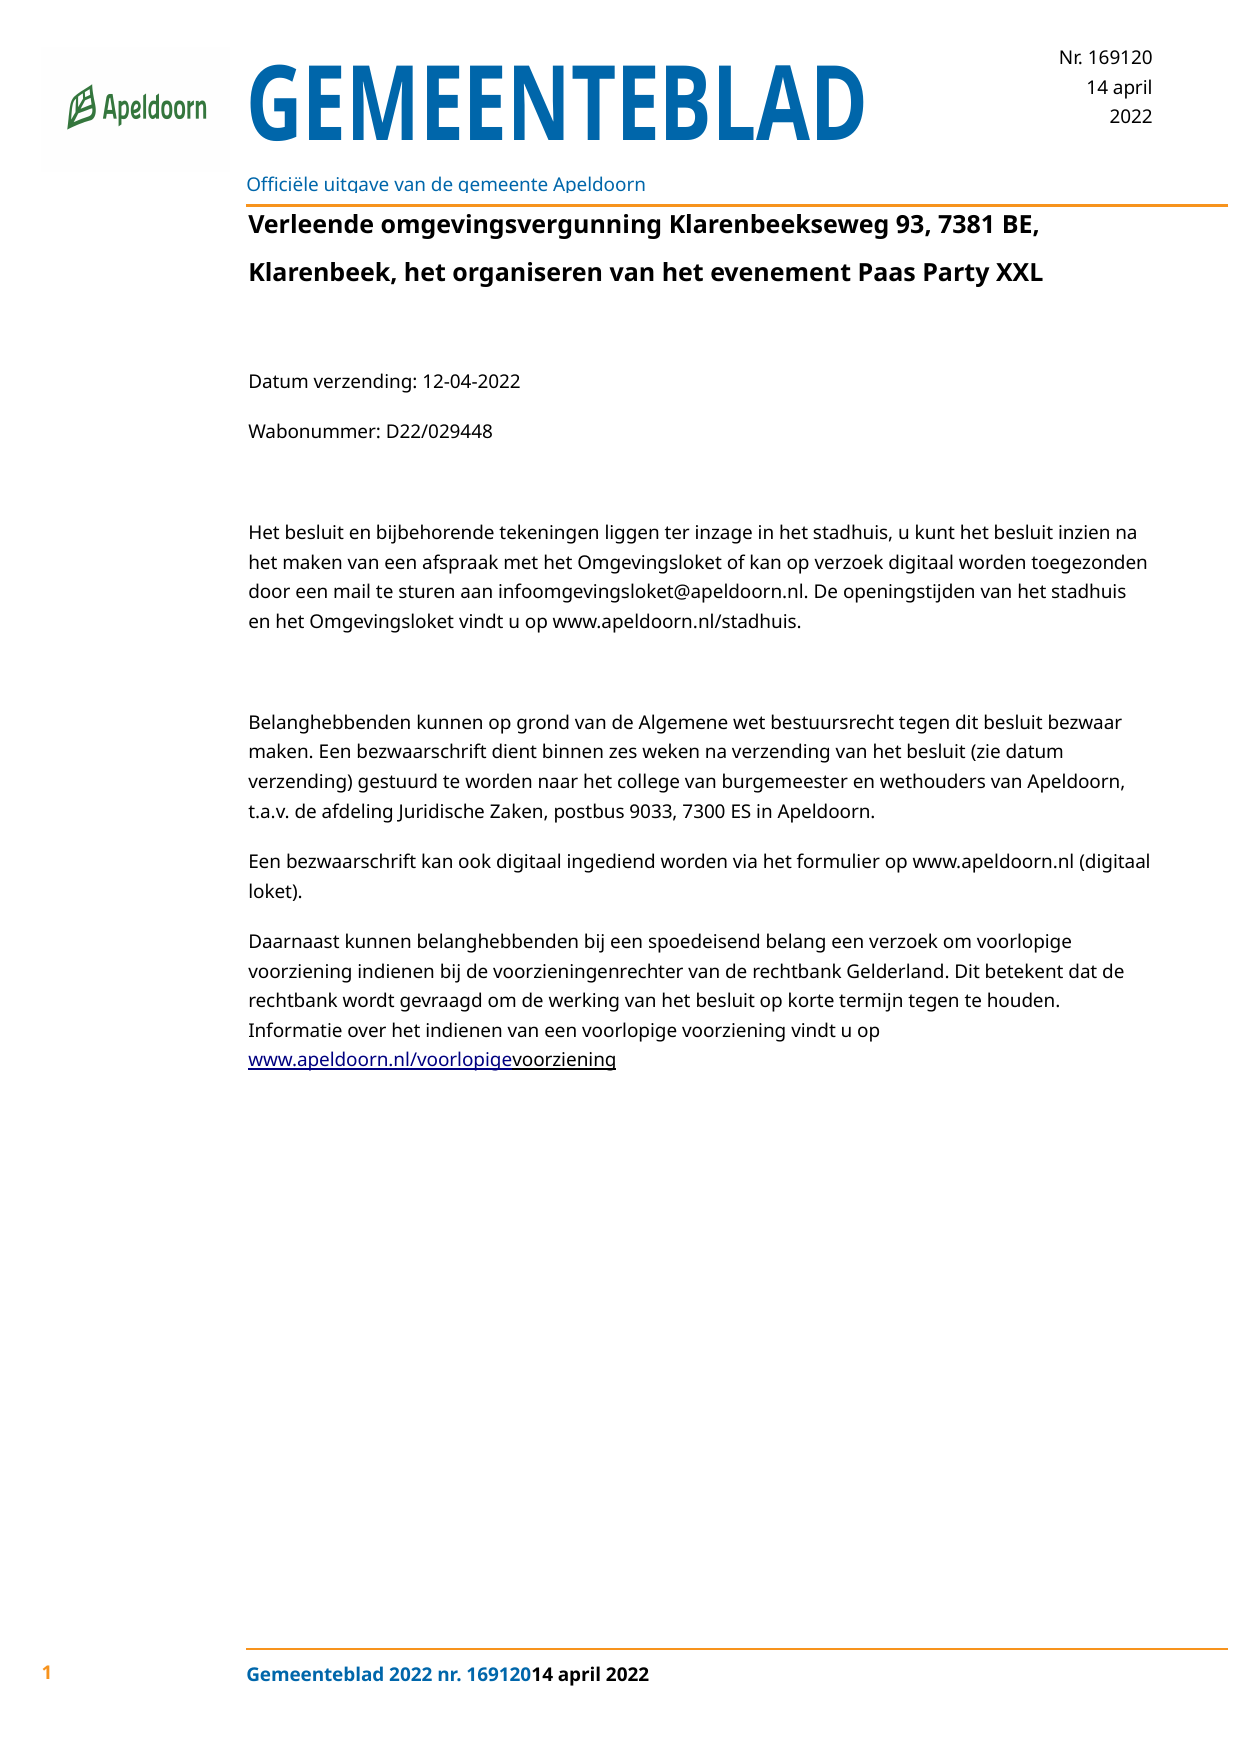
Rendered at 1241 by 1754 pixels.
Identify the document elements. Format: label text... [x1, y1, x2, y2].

text Wabonummer: D22/029448 [248, 419, 1152, 444]
text Datum verzending: 12-04-2022 [248, 368, 1152, 394]
text Daarnaast kunnen belanghebbenden bij een spoedeisend belang een verzoek om voorlopige voorziening indienen bij de voorzieningenrechter van de rechtbank Gelderland. Dit betekent dat de rechtbank wordt gevraagd om de werking van het besluit op korte termijn tegen te houden. Informatie over het indienen van een voorlopige voorziening vindt u op www.apeldoorn.nl/voorlopigevoorziening [248, 928, 1152, 1072]
text Een bezwaarschrift kan ook digitaal ingediend worden via het formulier op www.apeldoorn.nl (digitaal loket). [248, 848, 1152, 904]
text Verleende omgevingsvergunning Klarenbeekseweg 93, 7381 BE, Klarenbeek, het organiseren van het evenement Paas Party XXL [248, 207, 1152, 288]
text Belanghebbenden kunnen op grond van de Algemene wet bestuursrecht tegen dit besluit bezwaar maken. Een bezwaarschrift dient binnen zes weken na verzending van het besluit (zie datum verzending) gestuurd te worden naar het college van burgemeester en wethouders van Apeldoorn, t.a.v. de afdeling Juridische Zaken, postbus 9033, 7300 ES in Apeldoorn. [248, 709, 1152, 824]
picture [41, 47, 231, 172]
text Het besluit en bijbehorende tekeningen liggen ter inzage in het stadhuis, u kunt het besluit inzien na het maken van een afspraak met het Omgevingsloket of kan op verzoek digitaal worden toegezonden door een mail te sturen aan infoomgevingsloket@apeldoorn.nl. De openingstijden van het stadhuis en het Omgevingsloket vindt u op www.apeldoorn.nl/stadhuis. [248, 519, 1152, 634]
